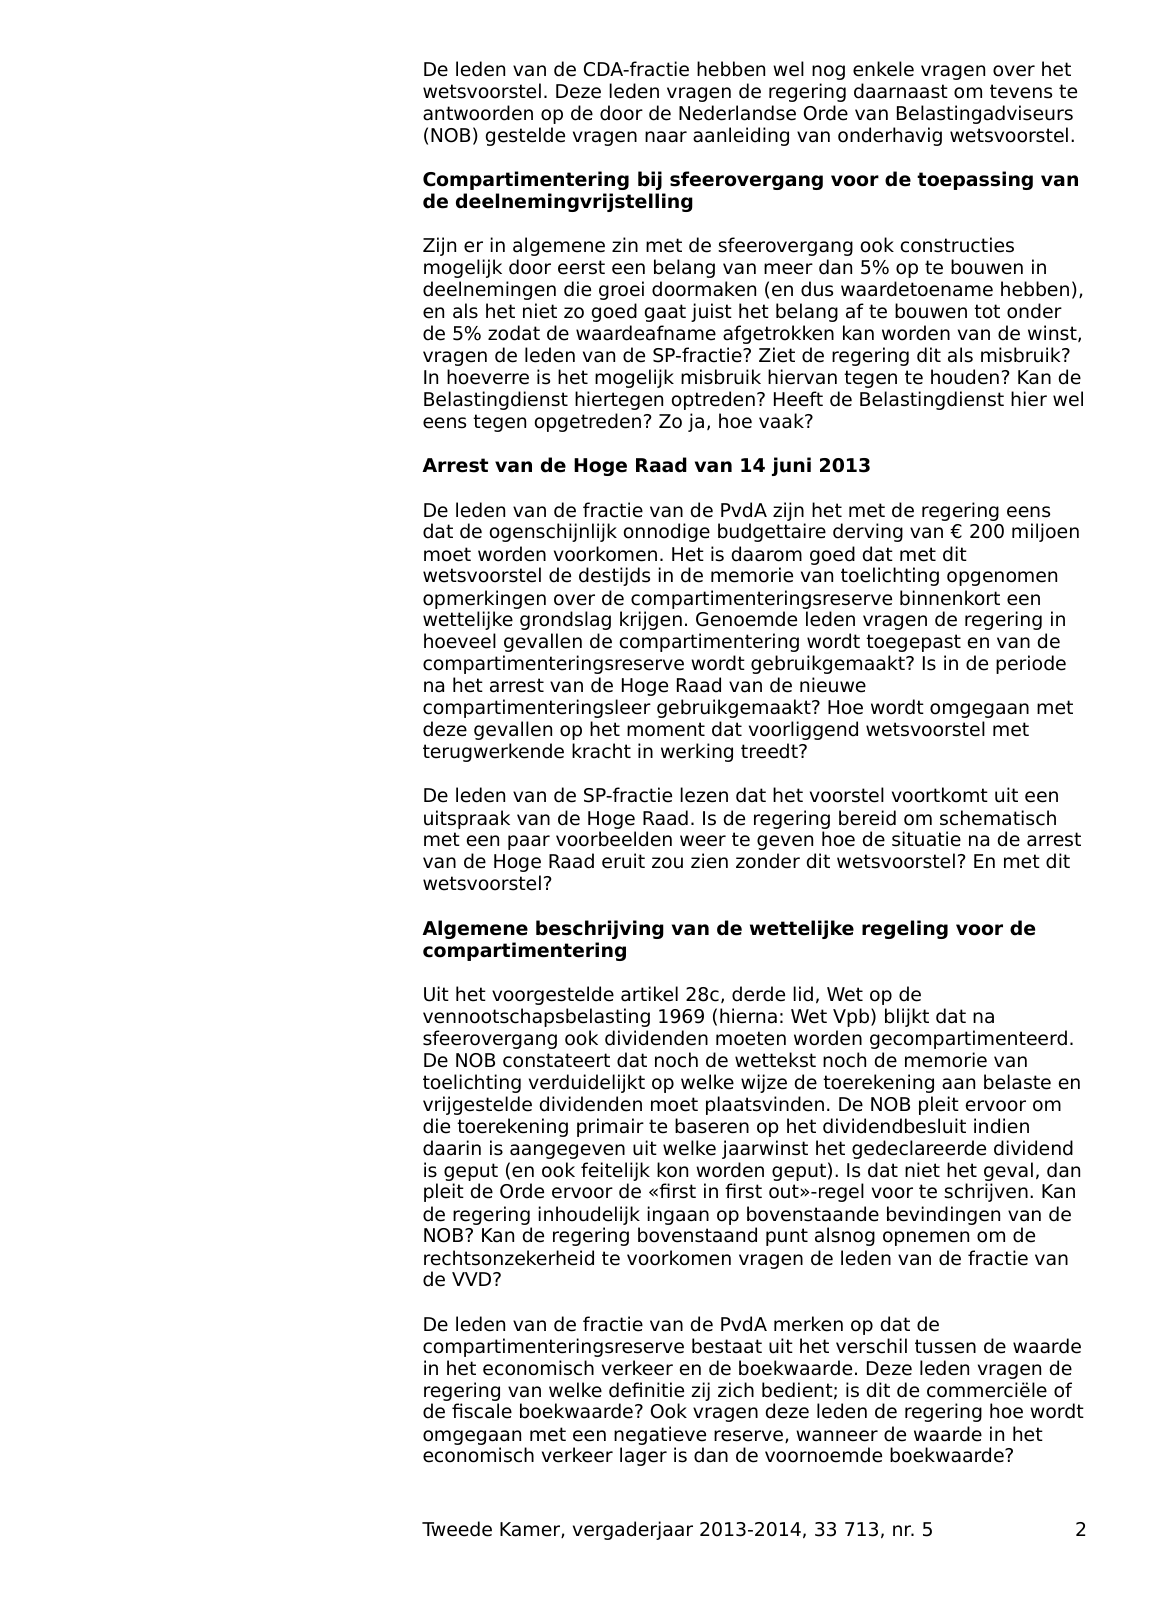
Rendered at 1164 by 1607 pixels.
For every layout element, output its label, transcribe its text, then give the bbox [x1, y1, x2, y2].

subtitle Arrest van de Hoge Raad van 14 juni 2013 [422, 455, 1087, 477]
subtitle Algemene beschrijving van de wettelijke regeling voor de compartimentering [422, 917, 1087, 961]
text De leden van de fractie van de PvdA merken op dat de compartimenteringsreserve bestaat uit het verschil tussen de waarde in het economisch verkeer en de boekwaarde. Deze leden vragen de regering van welke definitie zij zich bedient; is dit de commerciële of de fiscale boekwaarde? Ook vragen deze leden de regering hoe wordt omgegaan met een negatieve reserve, wanneer de waarde in het economisch verkeer lager is dan de voornoemde boekwaarde? [422, 1313, 1087, 1467]
text De leden van de SP-fractie lezen dat het voorstel voortkomt uit een uitspraak van de Hoge Raad. Is de regering bereid om schematisch met een paar voorbeelden weer te geven hoe de situatie na de arrest van de Hoge Raad eruit zou zien zonder dit wetsvoorstel? En met dit wetsvoorstel? [422, 785, 1087, 895]
text Zijn er in algemene zin met de sfeerovergang ook constructies mogelijk door eerst een belang van meer dan 5% op te bouwen in deelnemingen die groei doormaken (en dus waardetoename hebben), en als het niet zo goed gaat juist het belang af te bouwen tot onder de 5% zodat de waardeafname afgetrokken kan worden van de winst, vragen de leden van de SP-fractie? Ziet de regering dit als misbruik? In hoeverre is het mogelijk misbruik hiervan tegen te houden? Kan de Belastingdienst hiertegen optreden? Heeft de Belastingdienst hier wel eens tegen opgetreden? Zo ja, hoe vaak? [422, 235, 1087, 433]
subtitle Compartimentering bij sfeerovergang voor de toepassing van de deelnemingvrijstelling [422, 169, 1087, 213]
text Uit het voorgestelde artikel 28c, derde lid, Wet op de vennootschapsbelasting 1969 (hierna: Wet Vpb) blijkt dat na sfeerovergang ook dividenden moeten worden gecompartimenteerd. De NOB constateert dat noch de wettekst noch de memorie van toelichting verduidelijkt op welke wijze de toerekening aan belaste en vrijgestelde dividenden moet plaatsvinden. De NOB pleit ervoor om die toerekening primair te baseren op het dividendbesluit indien daarin is aangegeven uit welke jaarwinst het gedeclareerde dividend is geput (en ook feitelijk kon worden geput). Is dat niet het geval, dan pleit de Orde ervoor de «first in first out»-regel voor te schrijven. Kan de regering inhoudelijk ingaan op bovenstaande bevindingen van de NOB? Kan de regering bovenstaand punt alsnog opnemen om de rechtsonzekerheid te voorkomen vragen de leden van de fractie van de VVD? [422, 984, 1087, 1291]
text De leden van de fractie van de PvdA zijn het met de regering eens dat de ogenschijnlijk onnodige budgettaire derving van € 200 miljoen moet worden voorkomen. Het is daarom goed dat met dit wetsvoorstel de destijds in de memorie van toelichting opgenomen opmerkingen over de compartimenteringsreserve binnenkort een wettelijke grondslag krijgen. Genoemde leden vragen de regering in hoeveel gevallen de compartimentering wordt toegepast en van de compartimenteringsreserve wordt gebruikgemaakt? Is in de periode na het arrest van de Hoge Raad van de nieuwe compartimenteringsleer gebruikgemaakt? Hoe wordt omgegaan met deze gevallen op het moment dat voorliggend wetsvoorstel met terugwerkende kracht in werking treedt? [422, 499, 1087, 763]
text De leden van de CDA-fractie hebben wel nog enkele vragen over het wetsvoorstel. Deze leden vragen de regering daarnaast om tevens te antwoorden op de door de Nederlandse Orde van Belastingadviseurs (NOB) gestelde vragen naar aanleiding van onderhavig wetsvoorstel. [422, 59, 1087, 147]
